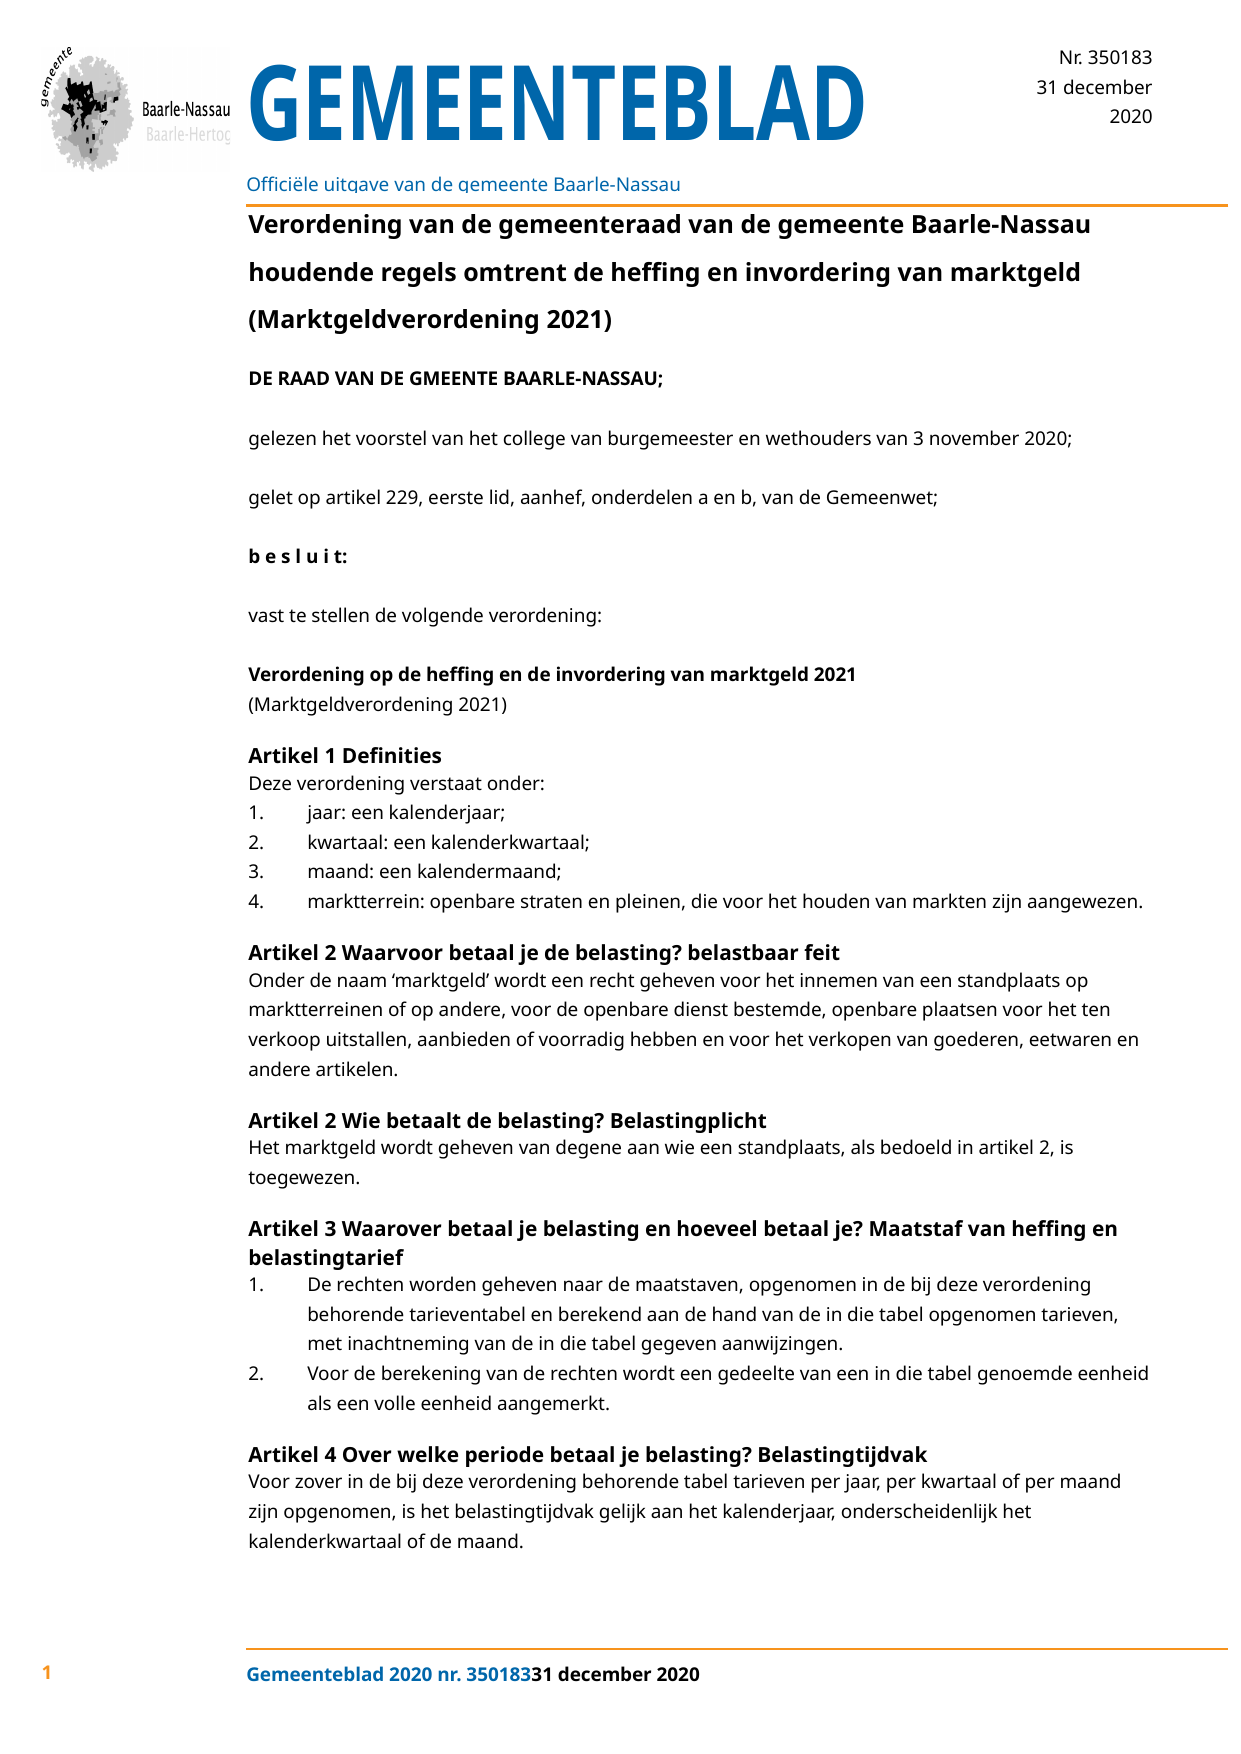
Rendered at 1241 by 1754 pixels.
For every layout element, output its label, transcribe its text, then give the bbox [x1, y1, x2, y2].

text Artikel 2 Wie betaalt de belasting? Belastingplicht [248, 1106, 1152, 1134]
list jaar: een kalenderjaar; [248, 799, 1152, 825]
text Deze verordening verstaat onder: [248, 770, 1152, 796]
list De rechten worden geheven naar de maatstaven, opgenomen in de bij deze verordening behorende tarieventabel en berekend aan de hand van de in die tabel opgenomen tarieven, met inachtneming van de in die tabel gegeven aanwijzingen. [248, 1271, 1152, 1356]
text Artikel 2 Waarvoor betaal je de belasting? belastbaar feit [248, 938, 1152, 967]
picture [41, 47, 231, 172]
text vast te stellen de volgende verordening: [248, 602, 1152, 628]
text Voor zover in de bij deze verordening behorende tabel tarieven per jaar, per kwartaal of per maand zijn opgenomen, is het belastingtijdvak gelijk aan het kalenderjaar, onderscheidenlijk het kalenderkwartaal of de maand. [248, 1469, 1152, 1553]
list kwartaal: een kalenderkwartaal; [248, 829, 1152, 855]
text (Marktgeldverordening 2021) [248, 691, 1152, 717]
text Het marktgeld wordt geheven van degene aan wie een standplaats, als bedoeld in artikel 2, is toegewezen. [248, 1134, 1152, 1190]
text Verordening van de gemeenteraad van de gemeente Baarle-Nassau houdende regels omtrent de heffing en invordering van marktgeld (Marktgeldverordening 2021) [248, 207, 1152, 336]
text Verordening op de heffing en de invordering van marktgeld 2021 [248, 661, 1152, 687]
list marktterrein: openbare straten en pleinen, die voor het houden van markten zijn aangewezen. [248, 888, 1152, 914]
text Artikel 1 Definities [248, 741, 1152, 770]
text Artikel 4 Over welke periode betaal je belasting? Belastingtijdvak [248, 1440, 1152, 1469]
text DE RAAD VAN DE GMEENTE BAARLE-NASSAU; [248, 366, 1152, 391]
list maand: een kalendermaand; [248, 858, 1152, 884]
text b e s l u i t: [248, 543, 1152, 569]
text gelezen het voorstel van het college van burgemeester en wethouders van 3 november 2020; [248, 425, 1152, 450]
text gelet op artikel 229, eerste lid, aanhef, onderdelen a en b, van de Gemeenwet; [248, 484, 1152, 509]
text Onder de naam ‘marktgeld’ wordt een recht geheven voor het innemen van een standplaats op marktterreinen of op andere, voor de openbare dienst bestemde, openbare plaatsen voor het ten verkoop uitstallen, aanbieden of voorradig hebben en voor het verkopen van goederen, eetwaren en andere artikelen. [248, 967, 1152, 1081]
text Artikel 3 Waarover betaal je belasting en hoeveel betaal je? Maatstaf van heffing en belastingtarief [248, 1214, 1152, 1271]
list Voor de berekening van de rechten wordt een gedeelte van een in die tabel genoemde eenheid als een volle eenheid aangemerkt. [248, 1360, 1152, 1416]
